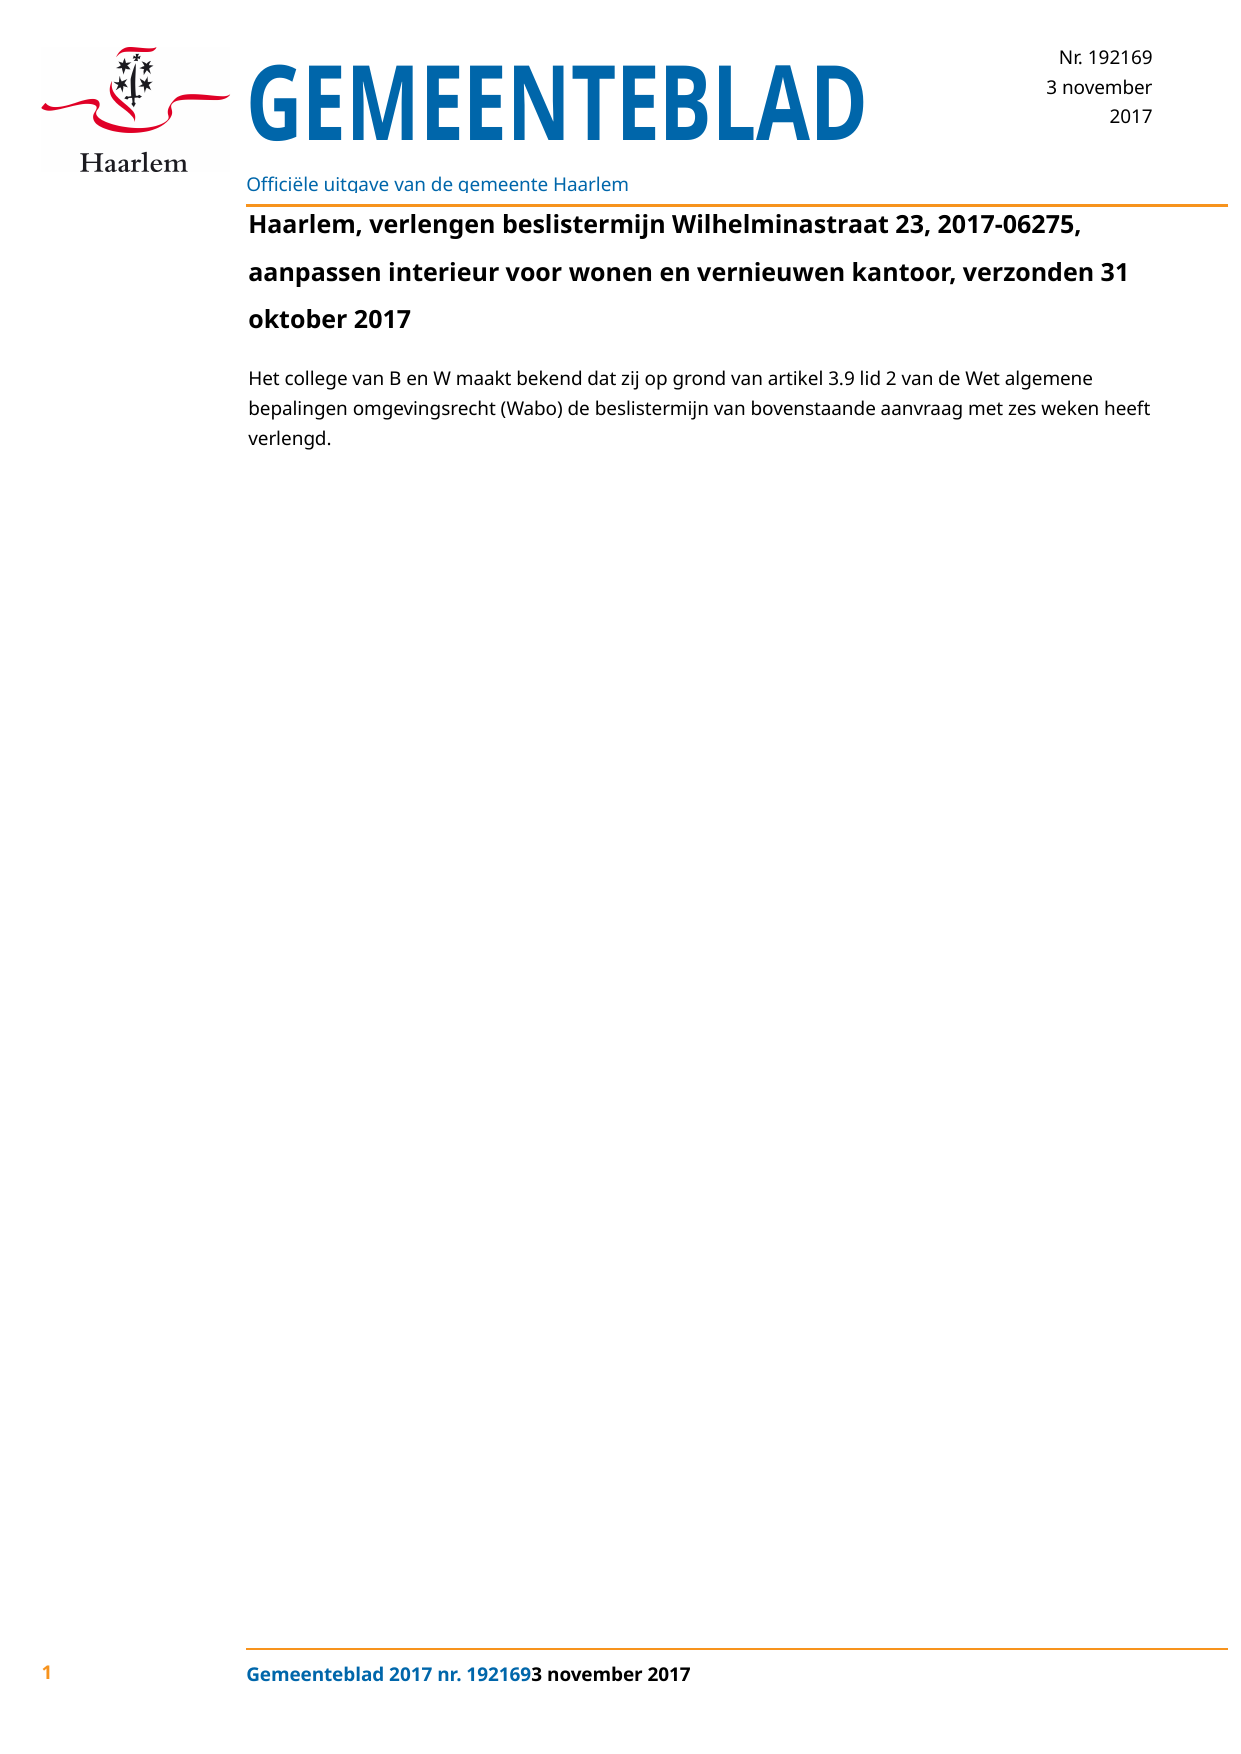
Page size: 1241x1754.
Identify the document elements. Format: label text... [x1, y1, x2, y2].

text Het college van B en W maakt bekend dat zij op grond van artikel 3.9 lid 2 van de Wet algemene bepalingen omgevingsrecht (Wabo) de beslistermijn van bovenstaande aanvraag met zes weken heeft verlengd. [248, 366, 1152, 450]
picture [41, 47, 231, 172]
text Haarlem, verlengen beslistermijn Wilhelminastraat 23, 2017-06275, aanpassen interieur voor wonen en vernieuwen kantoor, verzonden 31 oktober 2017 [248, 207, 1152, 336]
